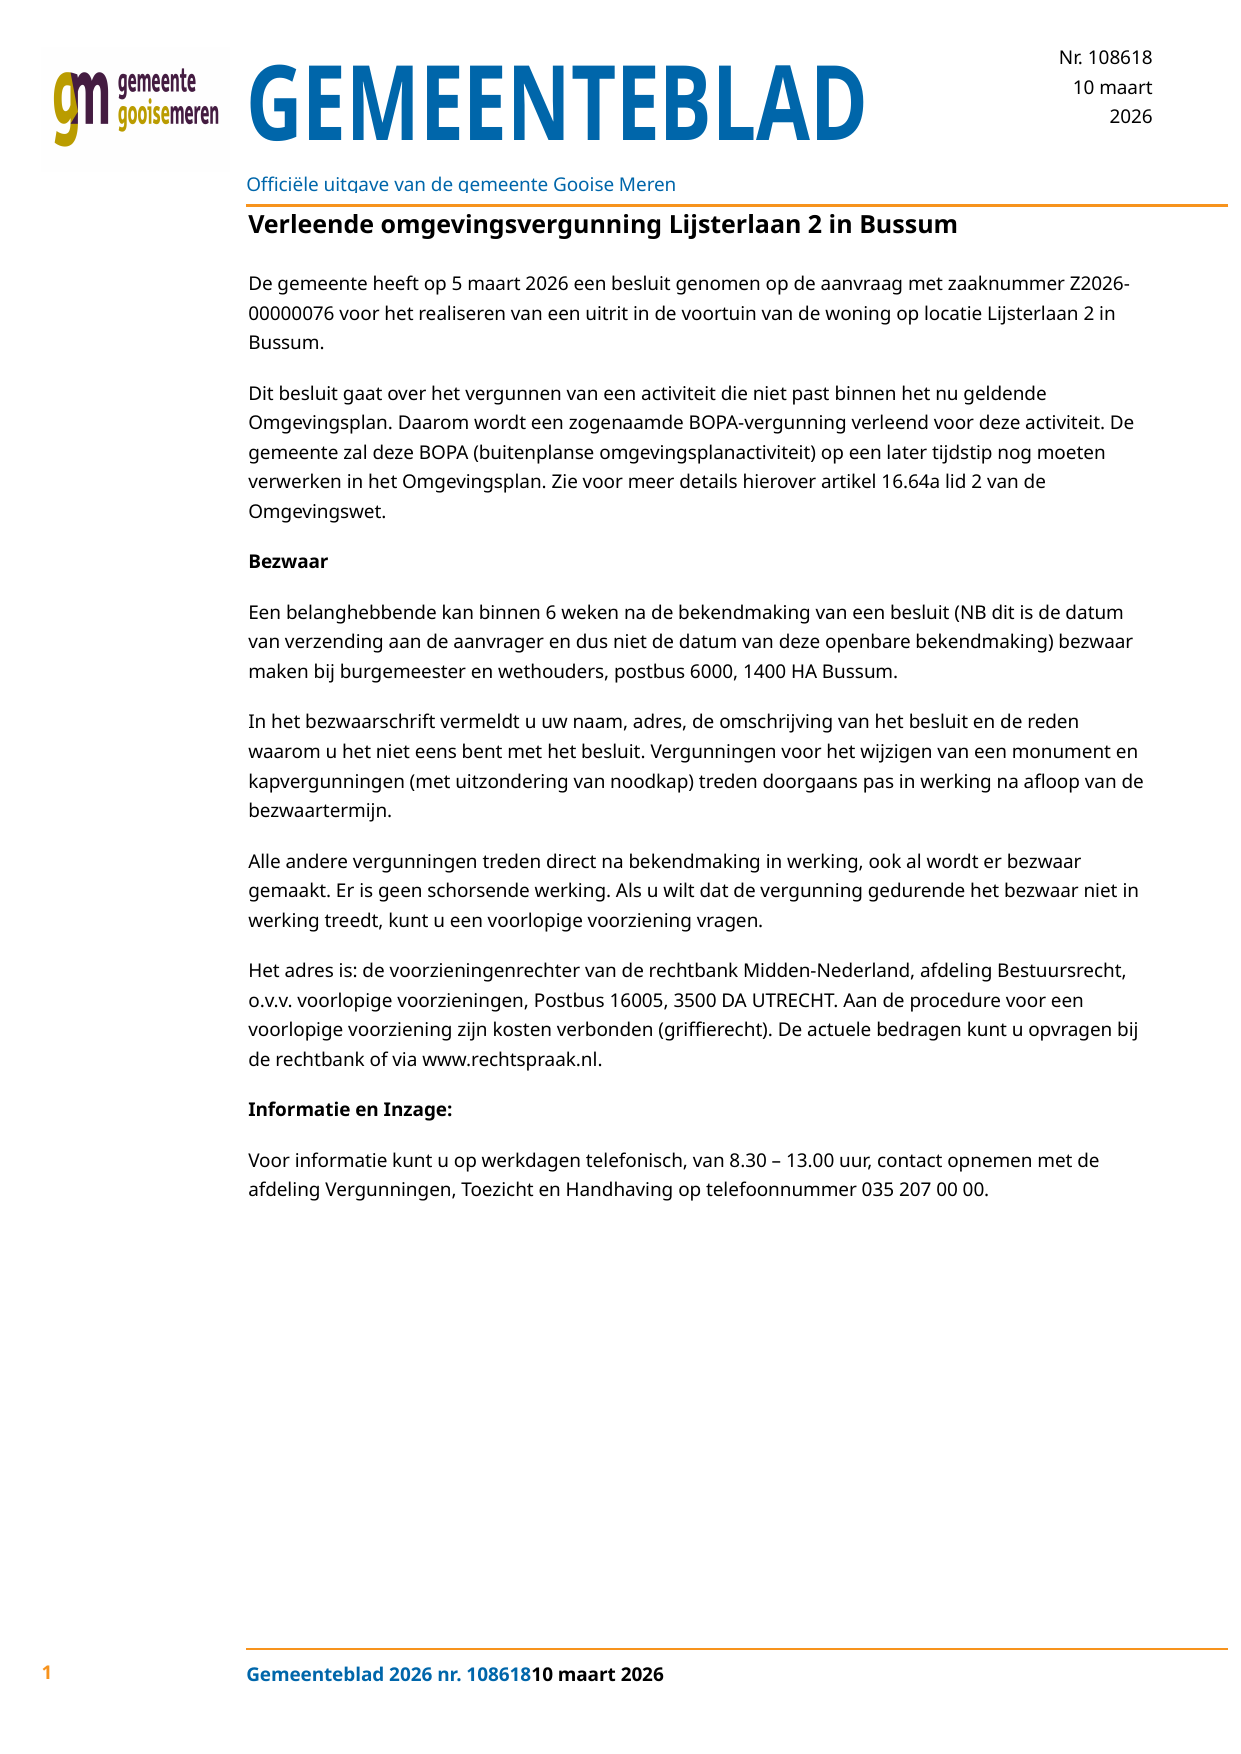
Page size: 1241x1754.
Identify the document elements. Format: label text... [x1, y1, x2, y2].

text Het adres is: de voorzieningenrechter van de rechtbank Midden-Nederland, afdeling Bestuursrecht, o.v.v. voorlopige voorzieningen, Postbus 16005, 3500 DA UTRECHT. Aan de procedure voor een voorlopige voorziening zijn kosten verbonden (griffierecht). De actuele bedragen kunt u opvragen bij de rechtbank of via www.rechtspraak.nl. [248, 957, 1152, 1072]
text Een belanghebbende kan binnen 6 weken na de bekendmaking van een besluit (NB dit is de datum van verzending aan de aanvrager en dus niet de datum van deze openbare bekendmaking) bezwaar maken bij burgemeester en wethouders, postbus 6000, 1400 HA Bussum. [248, 599, 1152, 684]
text Dit besluit gaat over het vergunnen van een activiteit die niet past binnen het nu geldende Omgevingsplan. Daarom wordt een zogenaamde BOPA-vergunning verleend voor deze activiteit. De gemeente zal deze BOPA (buitenplanse omgevingsplanactiviteit) op een later tijdstip nog moeten verwerken in het Omgevingsplan. Zie voor meer details hierover artikel 16.64a lid 2 van de Omgevingswet. [248, 380, 1152, 524]
picture [41, 47, 231, 172]
text Alle andere vergunningen treden direct na bekendmaking in werking, ook al wordt er bezwaar gemaakt. Er is geen schorsende werking. Als u wilt dat de vergunning gedurende het bezwaar niet in werking treedt, kunt u een voorlopige voorziening vragen. [248, 848, 1152, 933]
text In het bezwaarschrift vermeldt u uw naam, adres, de omschrijving van het besluit en de reden waarom u het niet eens bent met het besluit. Vergunningen voor het wijzigen van een monument en kapvergunningen (met uitzondering van noodkap) treden doorgaans pas in werking na afloop van de bezwaartermijn. [248, 709, 1152, 823]
text Verleende omgevingsvergunning Lijsterlaan 2 in Bussum [248, 207, 1152, 241]
text Informatie en Inzage: [248, 1097, 1152, 1122]
text Voor informatie kunt u op werkdagen telefonisch, van 8.30 – 13.00 uur, contact opnemen met de afdeling Vergunningen, Toezicht en Handhaving op telefoonnummer 035 207 00 00. [248, 1147, 1152, 1202]
text De gemeente heeft op 5 maart 2026 een besluit genomen op de aanvraag met zaaknummer Z2026-00000076 voor het realiseren van een uitrit in de voortuin van de woning op locatie Lijsterlaan 2 in Bussum. [248, 270, 1152, 355]
text Bezwaar [248, 549, 1152, 574]
